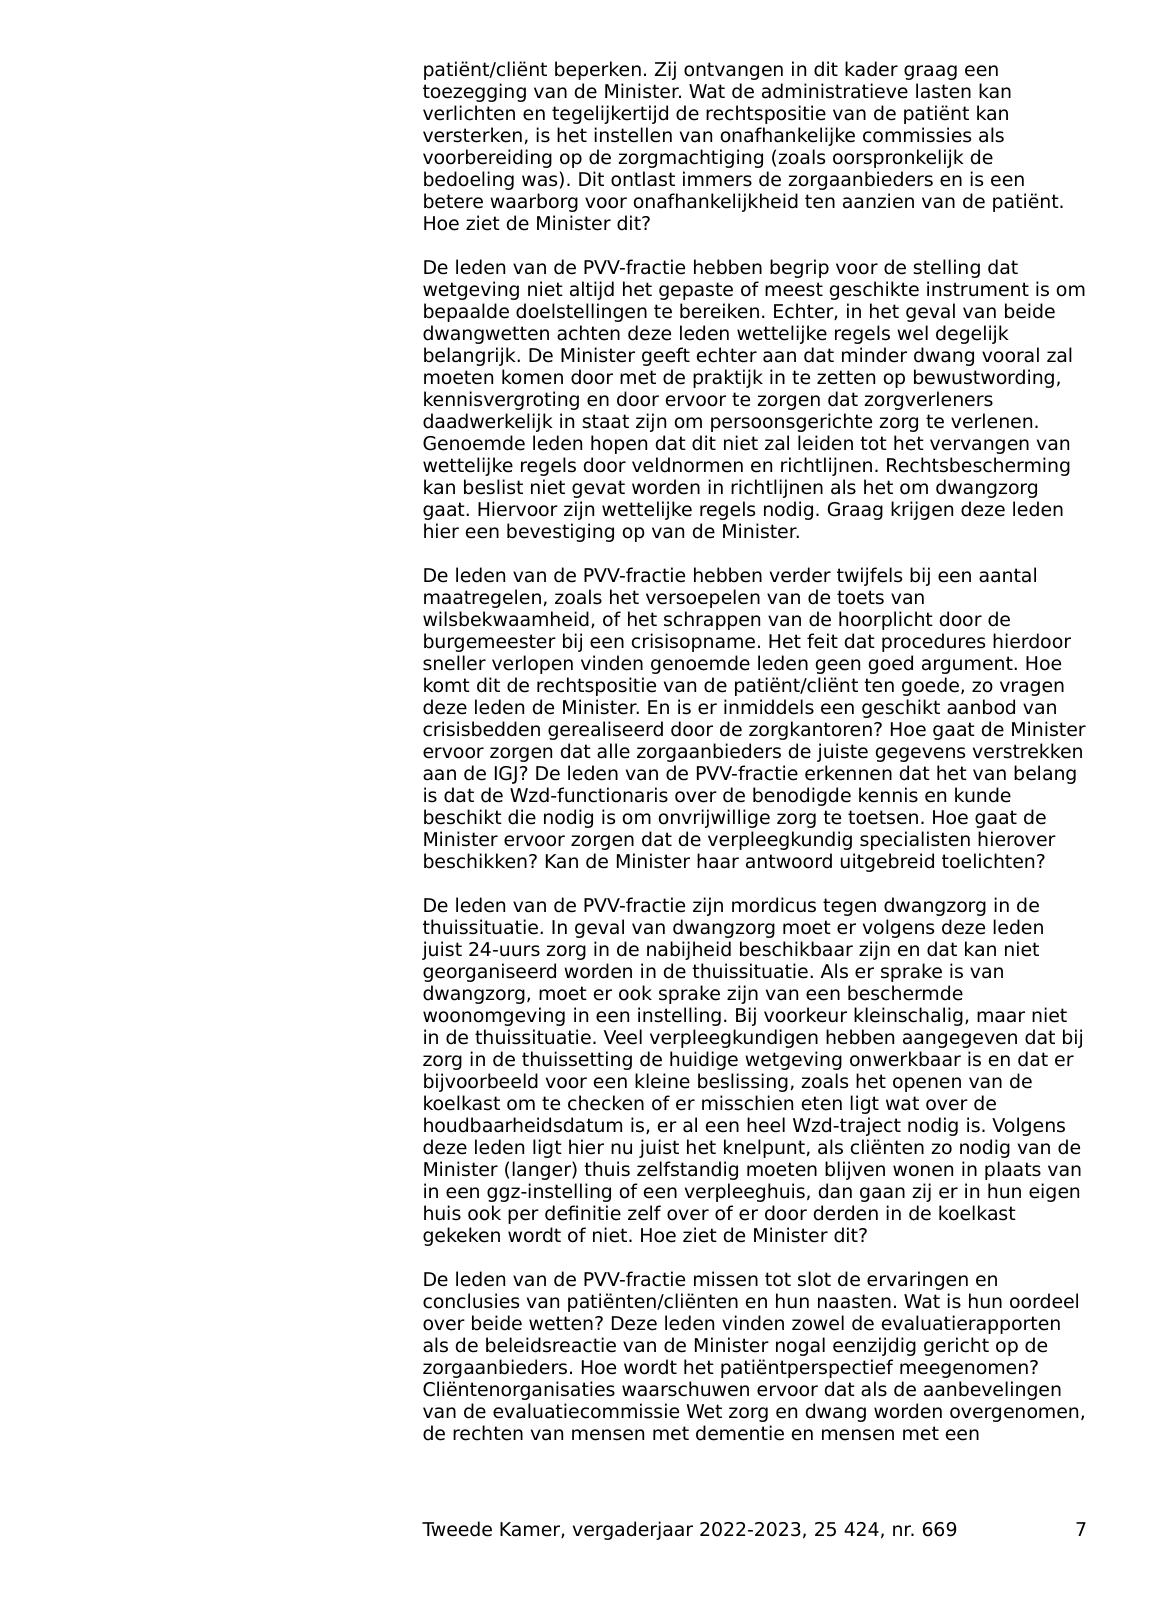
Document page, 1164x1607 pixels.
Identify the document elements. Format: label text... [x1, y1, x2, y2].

text De leden van de PVV-fractie hebben begrip voor de stelling dat wetgeving niet altijd het gepaste of meest geschikte instrument is om bepaalde doelstellingen te bereiken. Echter, in het geval van beide dwangwetten achten deze leden wettelijke regels wel degelijk belangrijk. De Minister geeft echter aan dat minder dwang vooral zal moeten komen door met de praktijk in te zetten op bewustwording, kennisvergroting en door ervoor te zorgen dat zorgverleners daadwerkelijk in staat zijn om persoonsgerichte zorg te verlenen. Genoemde leden hopen dat dit niet zal leiden tot het vervangen van wettelijke regels door veldnormen en richtlijnen. Rechtsbescherming kan beslist niet gevat worden in richtlijnen als het om dwangzorg gaat. Hiervoor zijn wettelijke regels nodig. Graag krijgen deze leden hier een bevestiging op van de Minister. [422, 257, 1087, 543]
text De leden van de PVV-fractie hebben verder twijfels bij een aantal maatregelen, zoals het versoepelen van de toets van wilsbekwaamheid, of het schrappen van de hoorplicht door de burgemeester bij een crisisopname. Het feit dat procedures hierdoor sneller verlopen vinden genoemde leden geen goed argument. Hoe komt dit de rechtspositie van de patiënt/cliënt ten goede, zo vragen deze leden de Minister. En is er inmiddels een geschikt aanbod van crisisbedden gerealiseerd door de zorgkantoren? Hoe gaat de Minister ervoor zorgen dat alle zorgaanbieders de juiste gegevens verstrekken aan de IGJ? De leden van de PVV-fractie erkennen dat het van belang is dat de Wzd-functionaris over de benodigde kennis en kunde beschikt die nodig is om onvrijwillige zorg te toetsen. Hoe gaat de Minister ervoor zorgen dat de verpleegkundig specialisten hierover beschikken? Kan de Minister haar antwoord uitgebreid toelichten? [422, 565, 1087, 873]
text De leden van de PVV-fractie missen tot slot de ervaringen en conclusies van patiënten/cliënten en hun naasten. Wat is hun oordeel over beide wetten? Deze leden vinden zowel de evaluatierapporten als de beleidsreactie van de Minister nogal eenzijdig gericht op de zorgaanbieders. Hoe wordt het patiëntperspectief meegenomen? Cliëntenorganisaties waarschuwen ervoor dat als de aanbevelingen van de evaluatiecommissie Wet zorg en dwang worden overgenomen, de rechten van mensen met dementie en mensen met een [422, 1269, 1087, 1444]
text patiënt/cliënt beperken. Zij ontvangen in dit kader graag een toezegging van de Minister. Wat de administratieve lasten kan verlichten en tegelijkertijd de rechtspositie van de patiënt kan versterken, is het instellen van onafhankelijke commissies als voorbereiding op de zorgmachtiging (zoals oorspronkelijk de bedoeling was). Dit ontlast immers de zorgaanbieders en is een betere waarborg voor onafhankelijkheid ten aanzien van de patiënt. Hoe ziet de Minister dit? [422, 59, 1087, 235]
text De leden van de PVV-fractie zijn mordicus tegen dwangzorg in de thuissituatie. In geval van dwangzorg moet er volgens deze leden juist 24-uurs zorg in de nabijheid beschikbaar zijn en dat kan niet georganiseerd worden in de thuissituatie. Als er sprake is van dwangzorg, moet er ook sprake zijn van een beschermde woonomgeving in een instelling. Bij voorkeur kleinschalig, maar niet in de thuissituatie. Veel verpleegkundigen hebben aangegeven dat bij zorg in de thuissetting de huidige wetgeving onwerkbaar is en dat er bijvoorbeeld voor een kleine beslissing, zoals het openen van de koelkast om te checken of er misschien eten ligt wat over de houdbaarheidsdatum is, er al een heel Wzd-traject nodig is. Volgens deze leden ligt hier nu juist het knelpunt, als cliënten zo nodig van de Minister (langer) thuis zelfstandig moeten blijven wonen in plaats van in een ggz-instelling of een verpleeghuis, dan gaan zij er in hun eigen huis ook per definitie zelf over of er door derden in de koelkast gekeken wordt of niet. Hoe ziet de Minister dit? [422, 895, 1087, 1247]
